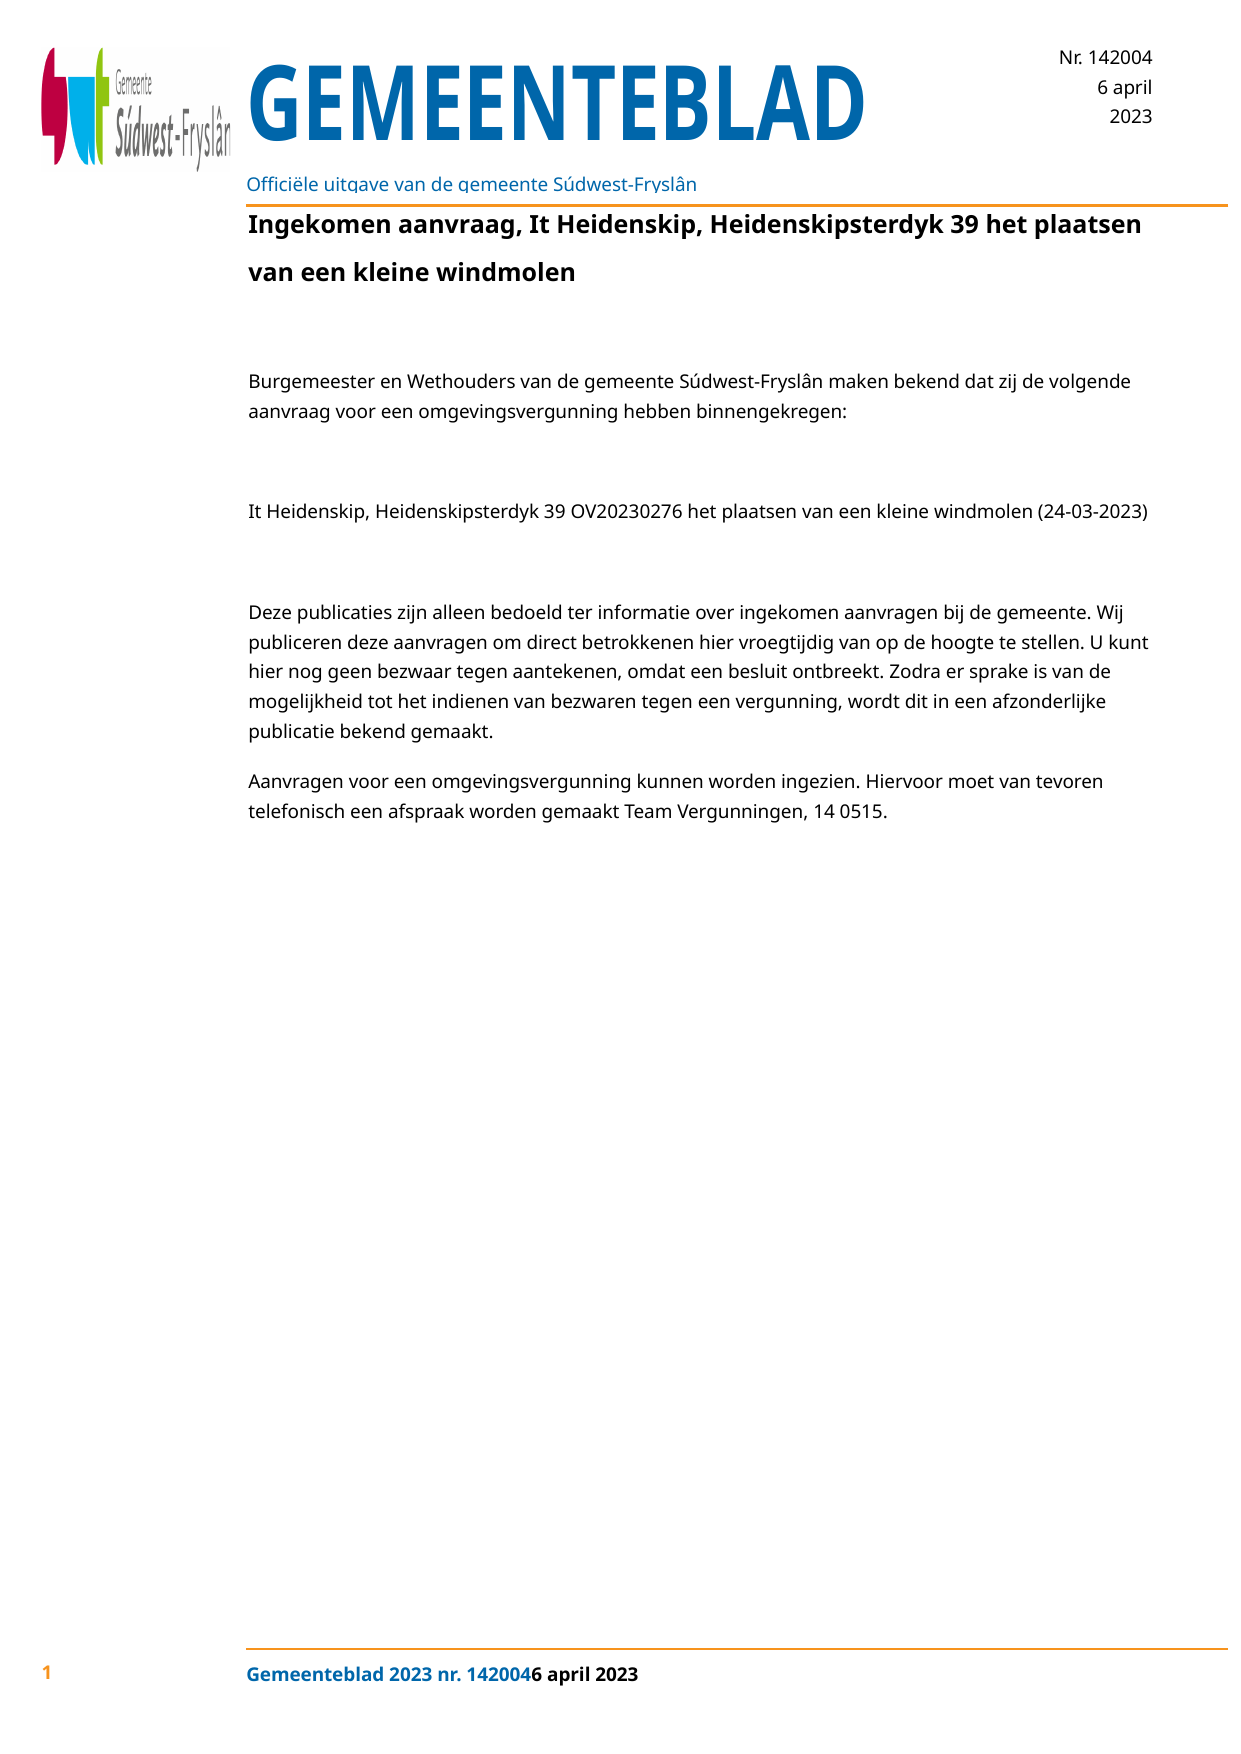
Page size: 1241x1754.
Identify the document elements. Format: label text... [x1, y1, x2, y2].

text Burgemeester en Wethouders van de gemeente Súdwest-Fryslân maken bekend dat zij de volgende aanvraag voor een omgevingsvergunning hebben binnengekregen: [248, 368, 1152, 424]
picture [41, 47, 231, 172]
text Aanvragen voor een omgevingsvergunning kunnen worden ingezien. Hiervoor moet van tevoren telefonisch een afspraak worden gemaakt Team Vergunningen, 14 0515. [248, 768, 1152, 824]
text It Heidenskip, Heidenskipsterdyk 39 OV20230276 het plaatsen van een kleine windmolen (24-03-2023) [248, 499, 1152, 524]
text Ingekomen aanvraag, It Heidenskip, Heidenskipsterdyk 39 het plaatsen van een kleine windmolen [248, 207, 1152, 288]
text Deze publicaties zijn alleen bedoeld ter informatie over ingekomen aanvragen bij de gemeente. Wij publiceren deze aanvragen om direct betrokkenen hier vroegtijdig van op de hoogte te stellen. U kunt hier nog geen bezwaar tegen aantekenen, omdat een besluit ontbreekt. Zodra er sprake is van de mogelijkheid tot het indienen van bezwaren tegen een vergunning, wordt dit in een afzonderlijke publicatie bekend gemaakt. [248, 599, 1152, 744]
